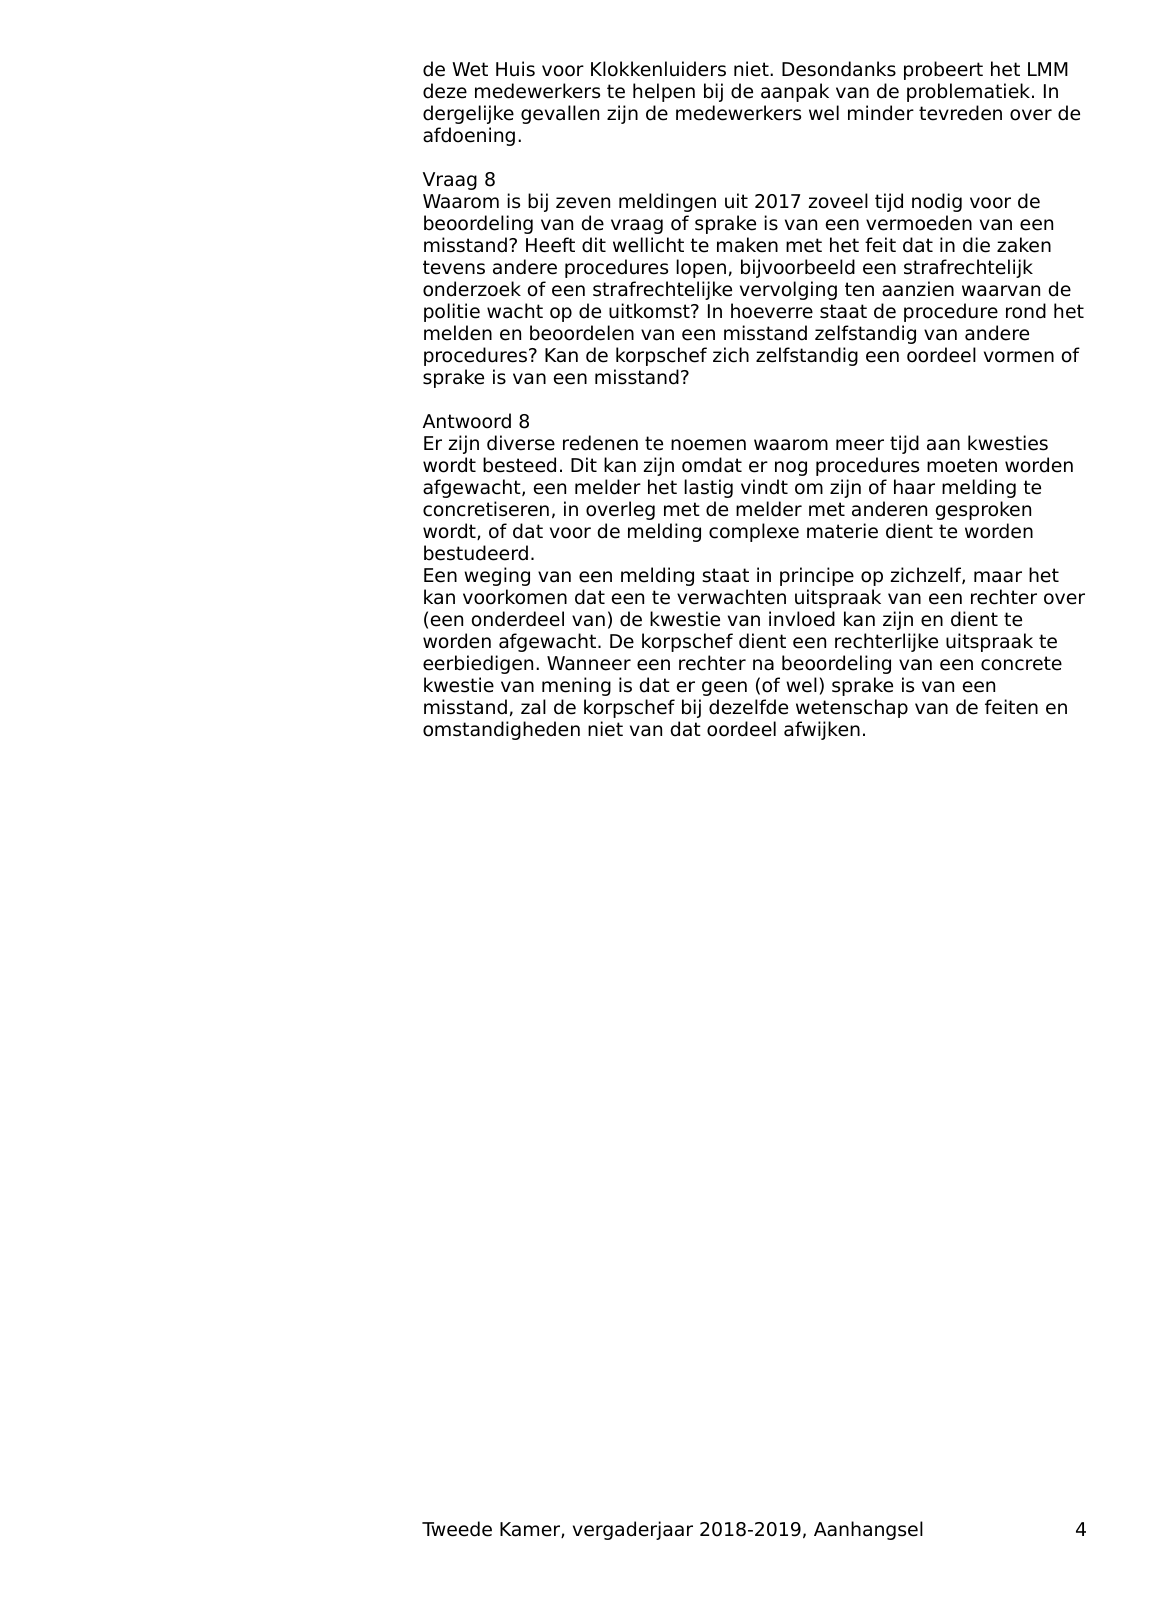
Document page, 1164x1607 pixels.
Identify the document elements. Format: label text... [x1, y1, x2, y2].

text Een weging van een melding staat in principe op zichzelf, maar het kan voorkomen dat een te verwachten uitspraak van een rechter over (een onderdeel van) de kwestie van invloed kan zijn en dient te worden afgewacht. De korpschef dient een rechterlijke uitspraak te eerbiedigen. Wanneer een rechter na beoordeling van een concrete kwestie van mening is dat er geen (of wel) sprake is van een misstand, zal de korpschef bij dezelfde wetenschap van de feiten en omstandigheden niet van dat oordeel afwijken. [422, 565, 1087, 741]
text Vraag 8 [422, 169, 1087, 191]
text Er zijn diverse redenen te noemen waarom meer tijd aan kwesties wordt besteed. Dit kan zijn omdat er nog procedures moeten worden afgewacht, een melder het lastig vindt om zijn of haar melding te concretiseren, in overleg met de melder met anderen gesproken wordt, of dat voor de melding complexe materie dient te worden bestudeerd. [422, 433, 1087, 565]
text Antwoord 8 [422, 411, 1087, 433]
text de Wet Huis voor Klokkenluiders niet. Desondanks probeert het LMM deze medewerkers te helpen bij de aanpak van de problematiek. In dergelijke gevallen zijn de medewerkers wel minder tevreden over de afdoening. [422, 59, 1087, 147]
text Waarom is bij zeven meldingen uit 2017 zoveel tijd nodig voor de beoordeling van de vraag of sprake is van een vermoeden van een misstand? Heeft dit wellicht te maken met het feit dat in die zaken tevens andere procedures lopen, bijvoorbeeld een strafrechtelijk onderzoek of een strafrechtelijke vervolging ten aanzien waarvan de politie wacht op de uitkomst? In hoeverre staat de procedure rond het melden en beoordelen van een misstand zelfstandig van andere procedures? Kan de korpschef zich zelfstandig een oordeel vormen of sprake is van een misstand? [422, 191, 1087, 389]
